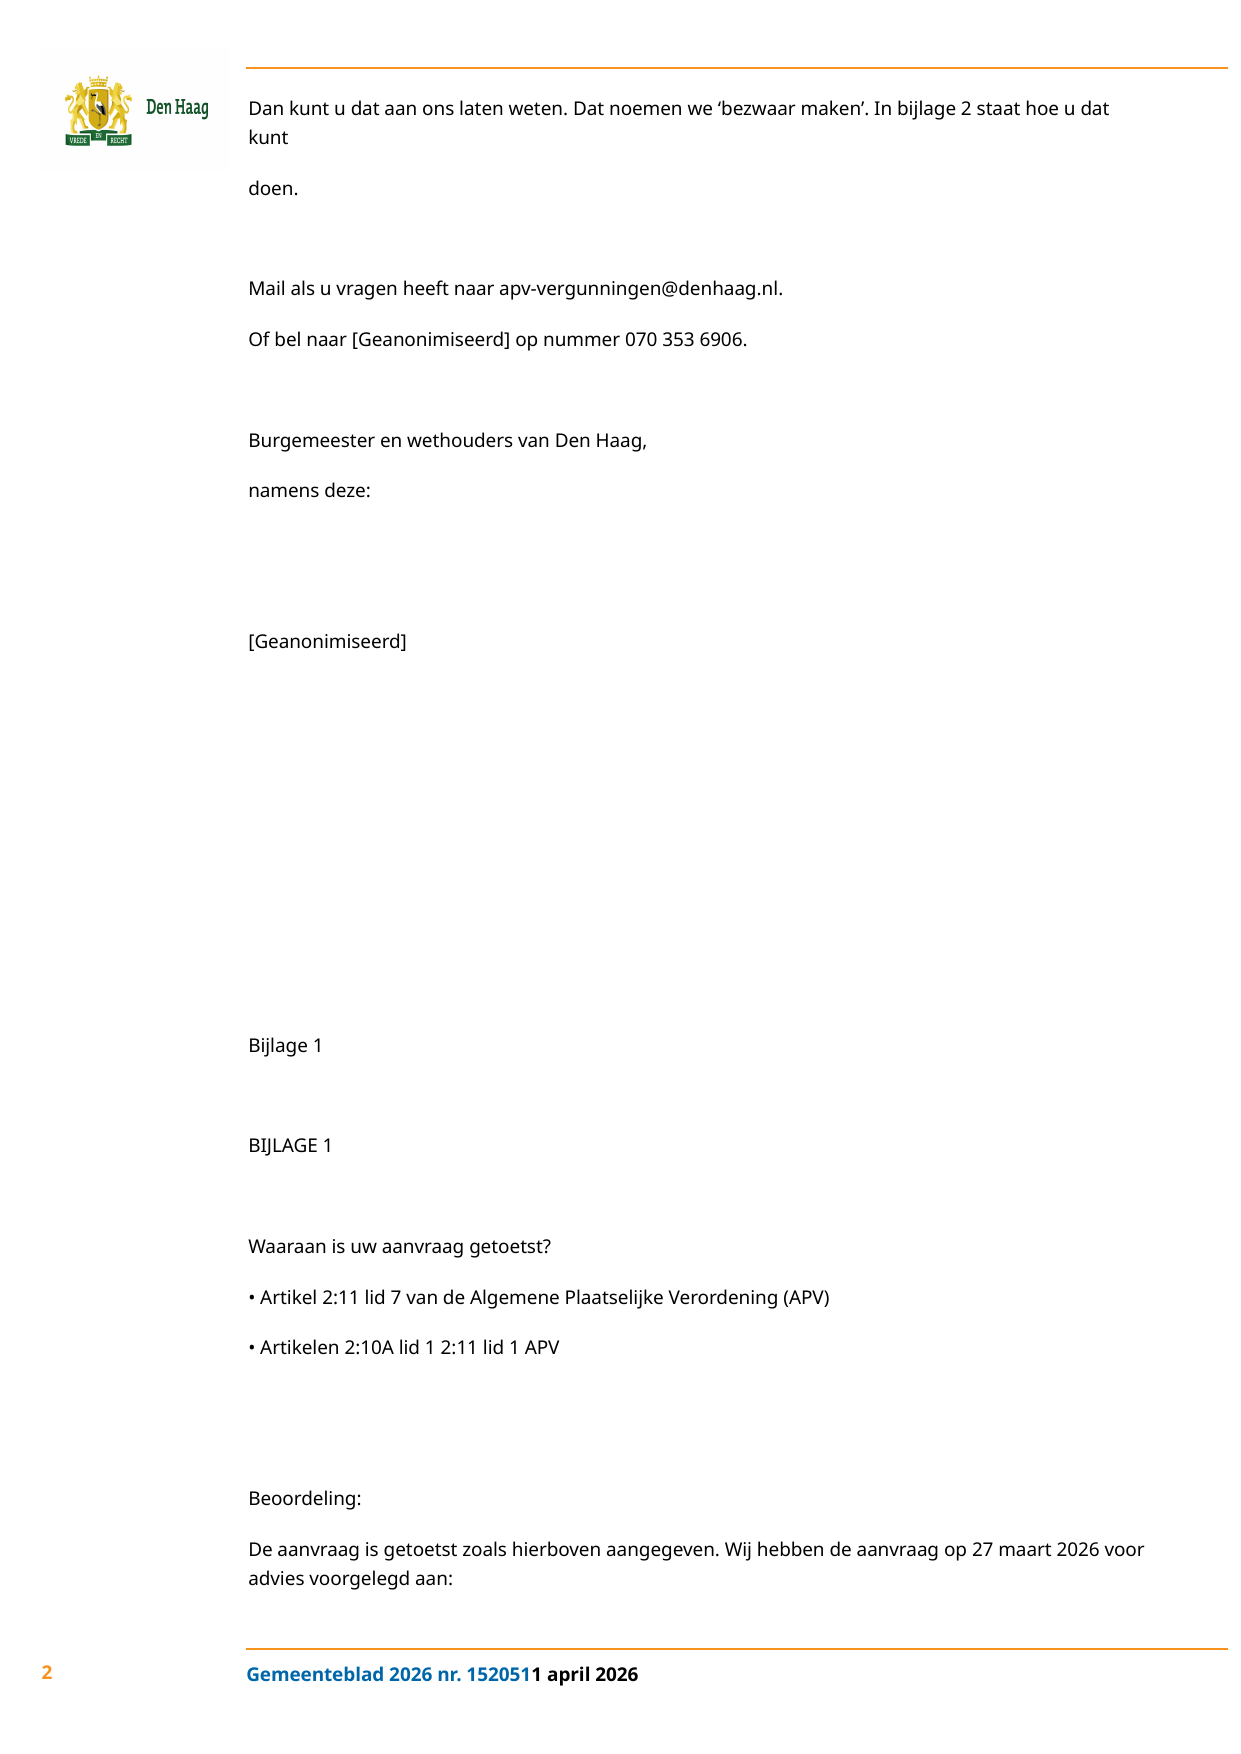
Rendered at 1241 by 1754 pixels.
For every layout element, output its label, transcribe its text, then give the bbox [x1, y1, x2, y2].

text De aanvraag is getoetst zoals hierboven aangegeven. Wij hebben de aanvraag op 27 maart 2026 voor advies voorgelegd aan: [248, 1536, 1152, 1591]
text • Artikelen 2:10A lid 1 2:11 lid 1 APV [248, 1334, 1152, 1360]
text • Artikel 2:11 lid 7 van de Algemene Plaatselijke Verordening (APV) [248, 1284, 1152, 1310]
text Burgemeester en wethouders van Den Haag, [248, 427, 1152, 453]
text Beoordeling: [248, 1486, 1152, 1511]
text Dan kunt u dat aan ons laten weten. Dat noemen we ‘bezwaar maken’. In bijlage 2 staat hoe u dat kunt [248, 95, 1152, 150]
text doen. [248, 175, 1152, 201]
text [Geanonimiseerd] [248, 628, 1152, 654]
text Of bel naar [Geanonimiseerd] op nummer 070 353 6906. [248, 326, 1152, 352]
text Bijlage 1 [248, 1032, 1152, 1058]
text Mail als u vragen heeft naar apv-vergunningen@denhaag.nl. [248, 276, 1152, 301]
picture [41, 47, 231, 172]
text BIJLAGE 1 [248, 1133, 1152, 1158]
text Waaraan is uw aanvraag getoetst? [248, 1233, 1152, 1259]
text namens deze: [248, 477, 1152, 503]
